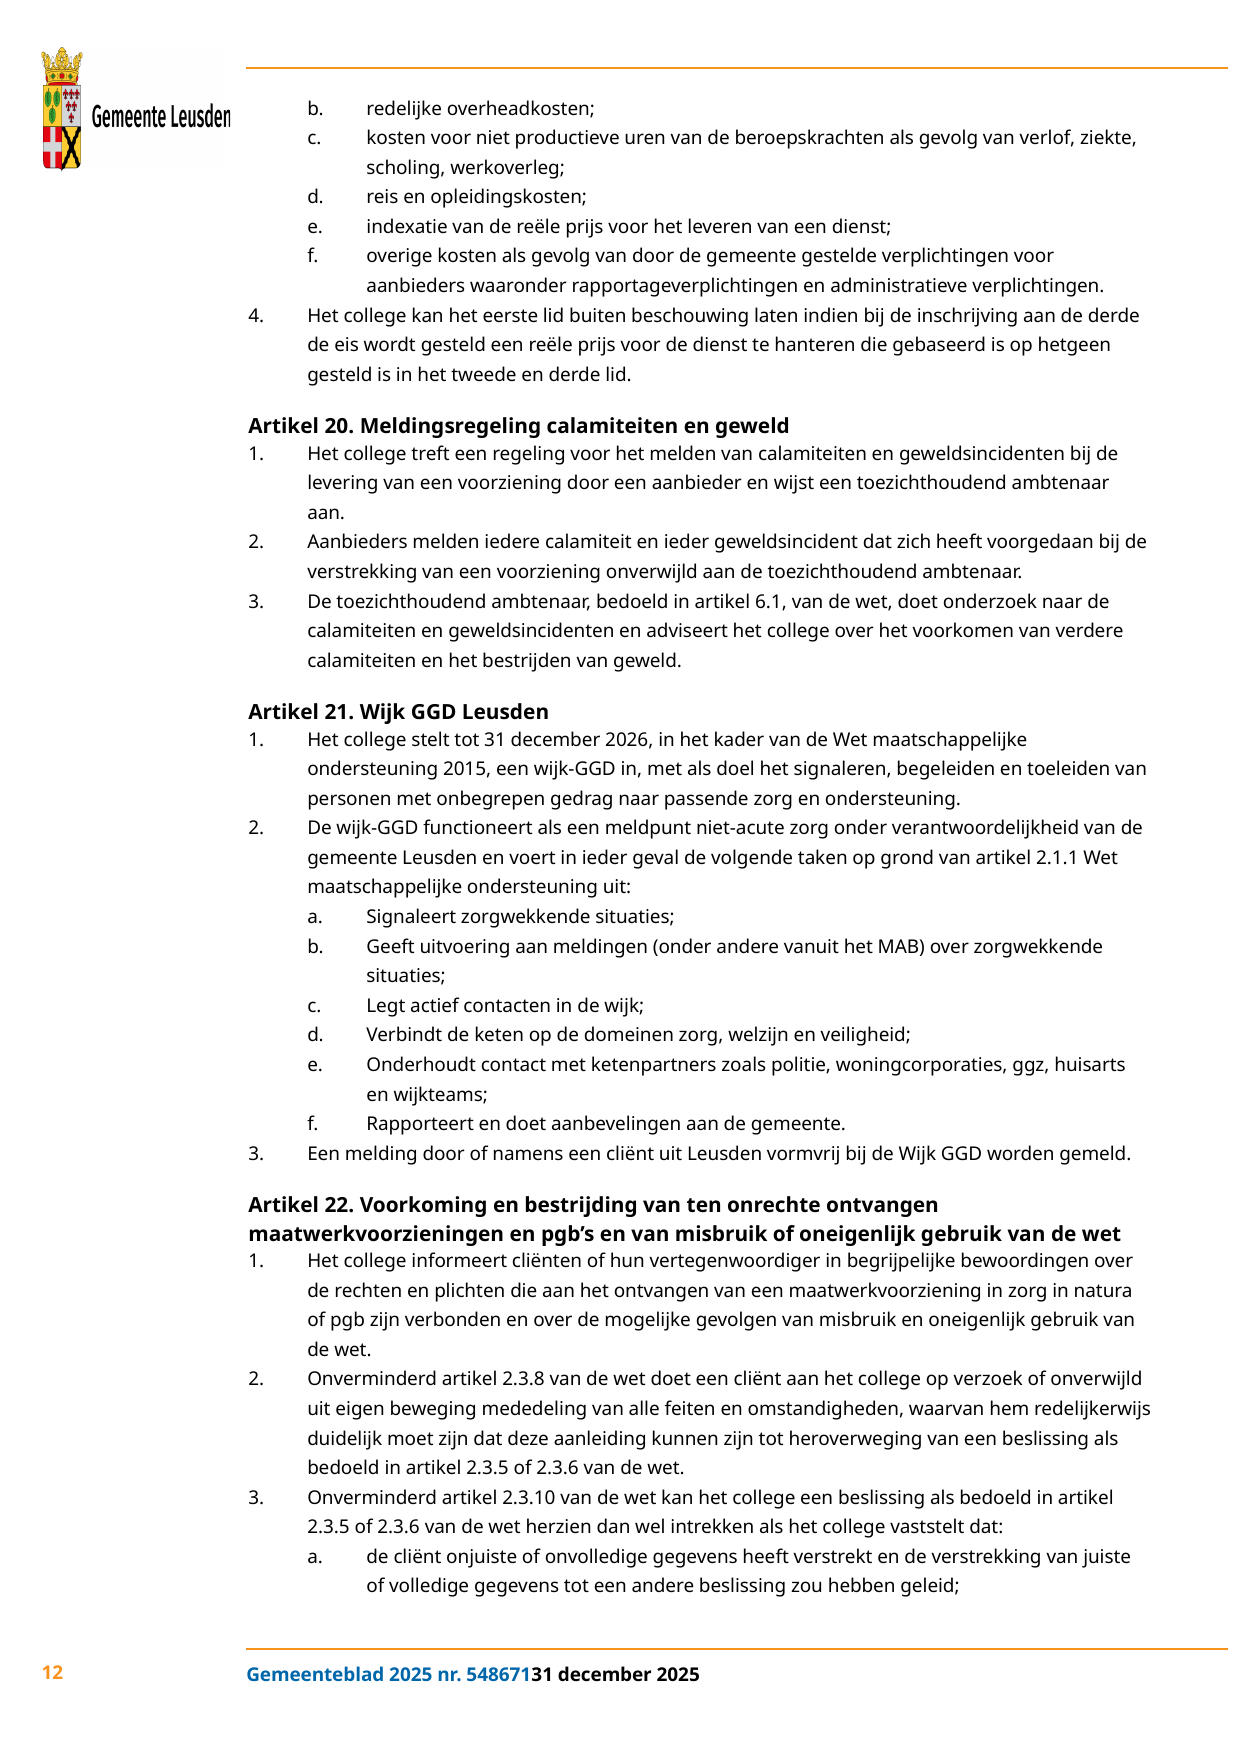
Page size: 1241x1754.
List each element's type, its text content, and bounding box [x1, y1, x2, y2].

list redelijke overheadkosten; [307, 95, 1152, 121]
list Onderhoudt contact met ketenpartners zoals politie, woningcorporaties, ggz, huisarts en wijkteams; [307, 1051, 1152, 1107]
list Rapporteert en doet aanbevelingen aan de gemeente. [307, 1110, 1152, 1136]
picture [41, 47, 231, 172]
list Signaleert zorgwekkende situaties; [307, 903, 1152, 929]
text Artikel 21. Wijk GGD Leusden [248, 697, 1152, 726]
list reis en opleidingskosten; [307, 183, 1152, 209]
list overige kosten als gevolg van door de gemeente gestelde verplichtingen voor aanbieders waaronder rapportageverplichtingen en administratieve verplichtingen. [307, 243, 1152, 298]
list Een melding door of namens een cliënt uit Leusden vormvrij bij de Wijk GGD worden gemeld. [248, 1140, 1152, 1166]
list Het college treft een regeling voor het melden van calamiteiten en geweldsincidenten bij de levering van een voorziening door een aanbieder en wijst een toezichthoudend ambtenaar aan. [248, 440, 1152, 525]
list kosten voor niet productieve uren van de beroepskrachten als gevolg van verlof, ziekte, scholing, werkoverleg; [307, 124, 1152, 180]
list Het college stelt tot 31 december 2026, in het kader van de Wet maatschappelijke ondersteuning 2015, een wijk-GGD in, met als doel het signaleren, begeleiden en toeleiden van personen met onbegrepen gedrag naar passende zorg en ondersteuning. [248, 726, 1152, 811]
list Het college informeert cliënten of hun vertegenwoordiger in begrijpelijke bewoordingen over de rechten en plichten die aan het ontvangen van een maatwerkvoorziening in zorg in natura of pgb zijn verbonden en over de mogelijke gevolgen van misbruik en oneigenlijk gebruik van de wet. [248, 1247, 1152, 1362]
text Artikel 22. Voorkoming en bestrijding van ten onrechte ontvangen maatwerkvoorzieningen en pgb’s en van misbruik of oneigenlijk gebruik van de wet [248, 1190, 1152, 1247]
list Onverminderd artikel 2.3.8 van de wet doet een cliënt aan het college op verzoek of onverwijld uit eigen beweging mededeling van alle feiten en omstandigheden, waarvan hem redelijkerwijs duidelijk moet zijn dat deze aanleiding kunnen zijn tot heroverweging van een beslissing als bedoeld in artikel 2.3.5 of 2.3.6 van de wet. [248, 1366, 1152, 1480]
list De wijk-GGD functioneert als een meldpunt niet-acute zorg onder verantwoordelijkheid van de gemeente Leusden en voert in ieder geval de volgende taken op grond van artikel 2.1.1 Wet maatschappelijke ondersteuning uit: [248, 814, 1152, 899]
list Het college kan het eerste lid buiten beschouwing laten indien bij de inschrijving aan de derde de eis wordt gesteld een reële prijs voor de dienst te hanteren die gebaseerd is op hetgeen gesteld is in het tweede en derde lid. [248, 302, 1152, 387]
list De toezichthoudend ambtenaar, bedoeld in artikel 6.1, van de wet, doet onderzoek naar de calamiteiten en geweldsincidenten en adviseert het college over het voorkomen van verdere calamiteiten en het bestrijden van geweld. [248, 588, 1152, 673]
list Geeft uitvoering aan meldingen (onder andere vanuit het MAB) over zorgwekkende situaties; [307, 933, 1152, 988]
list Legt actief contacten in de wijk; [307, 992, 1152, 1018]
list indexatie van de reële prijs voor het leveren van een dienst; [307, 213, 1152, 239]
list Aanbieders melden iedere calamiteit en ieder geweldsincident dat zich heeft voorgedaan bij de verstrekking van een voorziening onverwijld aan de toezichthoudend ambtenaar. [248, 529, 1152, 584]
list de cliënt onjuiste of onvolledige gegevens heeft verstrekt en de verstrekking van juiste of volledige gegevens tot een andere beslissing zou hebben geleid; [307, 1543, 1152, 1598]
list Verbindt de keten op de domeinen zorg, welzijn en veiligheid; [307, 1022, 1152, 1047]
text Artikel 20. Meldingsregeling calamiteiten en geweld [248, 411, 1152, 440]
list Onverminderd artikel 2.3.10 van de wet kan het college een beslissing als bedoeld in artikel 2.3.5 of 2.3.6 van de wet herzien dan wel intrekken als het college vaststelt dat: [248, 1484, 1152, 1539]
